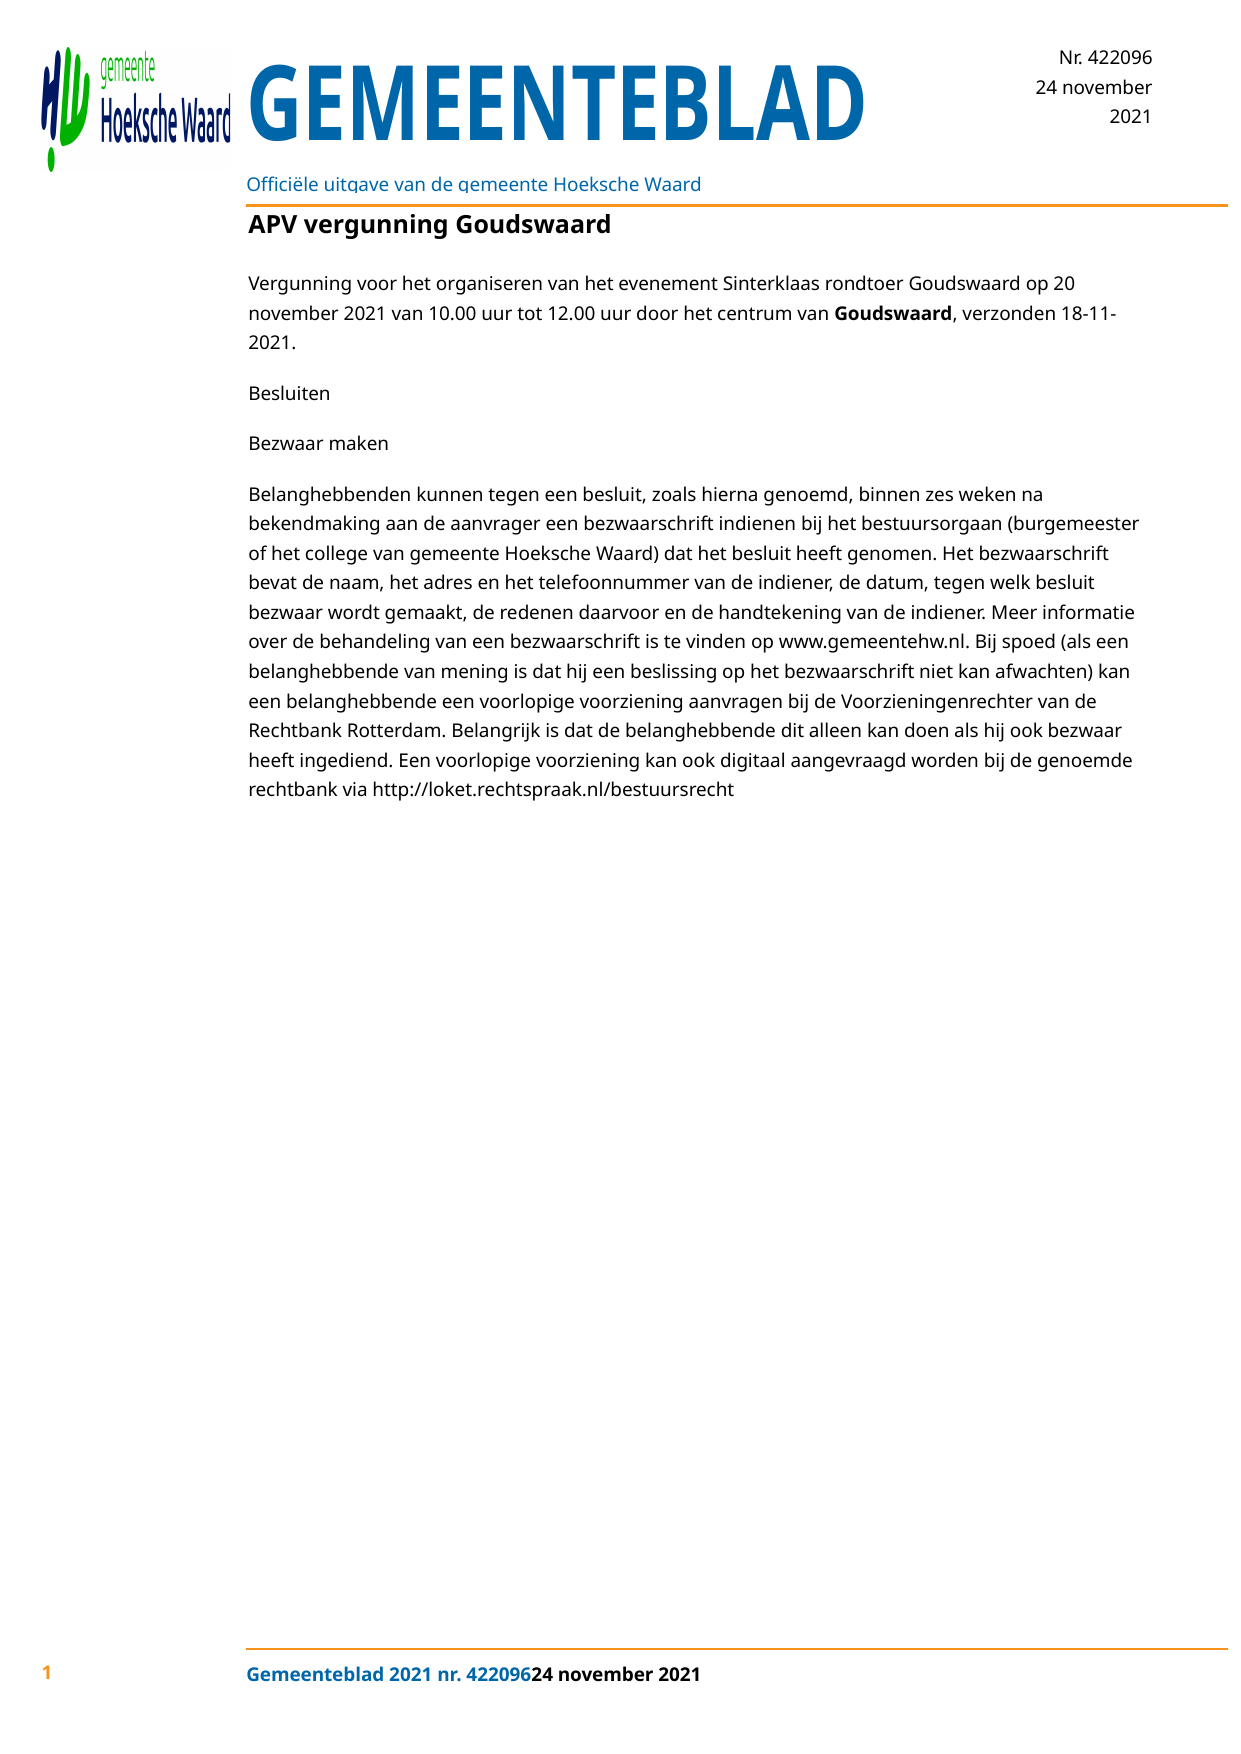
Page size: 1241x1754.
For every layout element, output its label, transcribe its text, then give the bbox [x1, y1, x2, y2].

text Vergunning voor het organiseren van het evenement Sinterklaas rondtoer Goudswaard op 20 november 2021 van 10.00 uur tot 12.00 uur door het centrum van Goudswaard, verzonden 18-11-2021. [248, 270, 1152, 355]
picture [41, 47, 231, 172]
text Bezwaar maken [248, 430, 1152, 456]
text Belanghebbenden kunnen tegen een besluit, zoals hierna genoemd, binnen zes weken na bekendmaking aan de aanvrager een bezwaarschrift indienen bij het bestuursorgaan (burgemeester of het college van gemeente Hoeksche Waard) dat het besluit heeft genomen. Het bezwaarschrift bevat de naam, het adres en het telefoonnummer van de indiener, de datum, tegen welk besluit bezwaar wordt gemaakt, de redenen daarvoor en de handtekening van de indiener. Meer informatie over de behandeling van een bezwaarschrift is te vinden op www.gemeentehw.nl. Bij spoed (als een belanghebbende van mening is dat hij een beslissing op het bezwaarschrift niet kan afwachten) kan een belanghebbende een voorlopige voorziening aanvragen bij de Voorzieningenrechter van de Rechtbank Rotterdam. Belangrijk is dat de belanghebbende dit alleen kan doen als hij ook bezwaar heeft ingediend. Een voorlopige voorziening kan ook digitaal aangevraagd worden bij de genoemde rechtbank via http://loket.rechtspraak.nl/bestuursrecht [248, 481, 1152, 802]
text Besluiten [248, 380, 1152, 406]
text APV vergunning Goudswaard [248, 207, 1152, 241]
